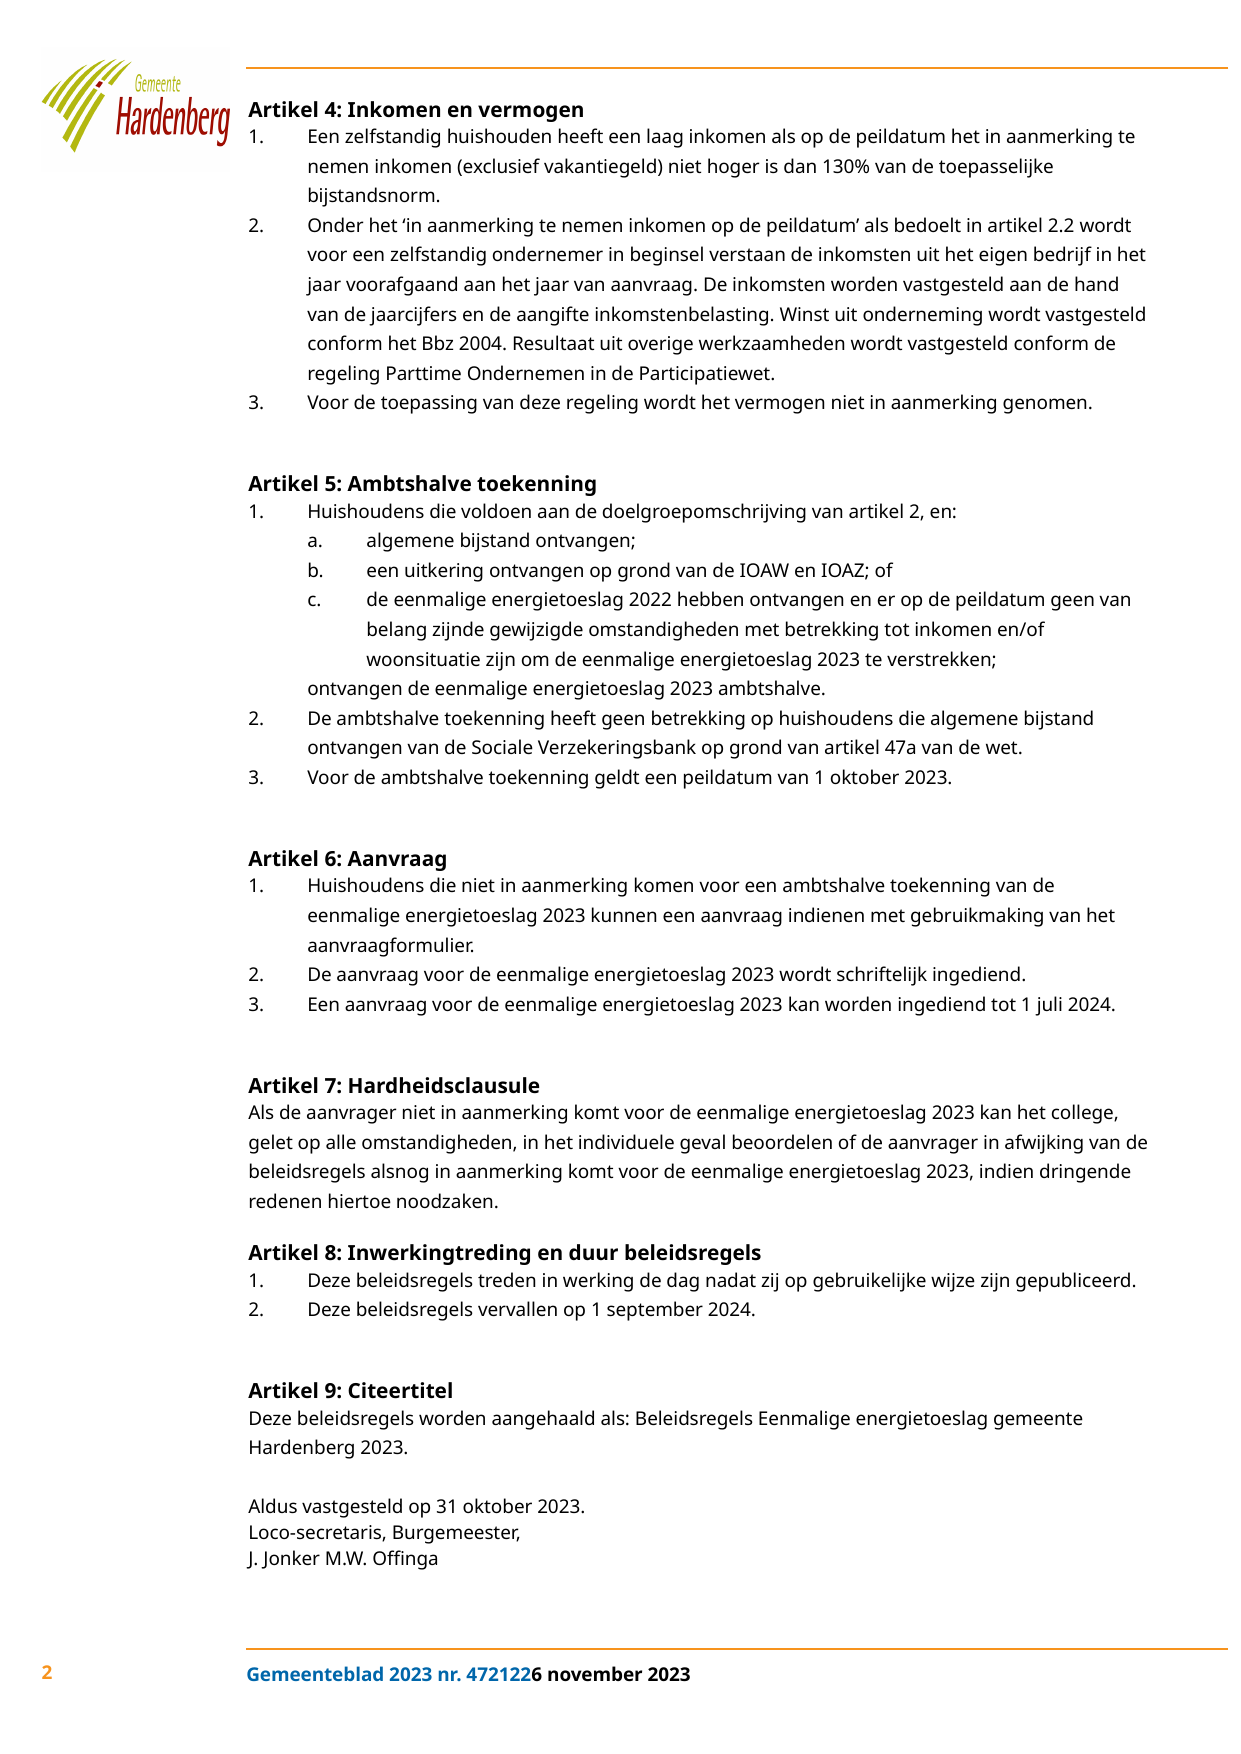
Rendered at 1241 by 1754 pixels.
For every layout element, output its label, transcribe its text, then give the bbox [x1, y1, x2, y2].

list Huishoudens die niet in aanmerking komen voor een ambtshalve toekenning van de eenmalige energietoeslag 2023 kunnen een aanvraag indienen met gebruikmaking van het aanvraagformulier. [248, 873, 1152, 957]
text Artikel 5: Ambtshalve toekenning [248, 469, 1152, 498]
list Huishoudens die voldoen aan de doelgroepomschrijving van artikel 2, en: [248, 498, 1152, 524]
text Deze beleidsregels worden aangehaald als: Beleidsregels Eenmalige energietoeslag gemeente Hardenberg 2023. [248, 1405, 1152, 1460]
text Artikel 8: Inwerkingtreding en duur beleidsregels [248, 1238, 1152, 1267]
list Voor de ambtshalve toekenning geldt een peildatum van 1 oktober 2023. [248, 764, 1152, 790]
text Als de aanvrager niet in aanmerking komt voor de eenmalige energietoeslag 2023 kan het college, gelet op alle omstandigheden, in het individuele geval beoordelen of de aanvrager in afwijking van de beleidsregels alsnog in aanmerking komt voor de eenmalige energietoeslag 2023, indien dringende redenen hiertoe noodzaken. [248, 1099, 1152, 1214]
list een uitkering ontvangen op grond van de IOAW en IOAZ; of [307, 557, 1152, 583]
list de eenmalige energietoeslag 2022 hebben ontvangen en er op de peildatum geen van belang zijnde gewijzigde omstandigheden met betrekking tot inkomen en/of woonsituatie zijn om de eenmalige energietoeslag 2023 te verstrekken; [307, 587, 1152, 672]
list ontvangen de eenmalige energietoeslag 2023 ambtshalve. [248, 675, 1152, 701]
text Artikel 6: Aanvraag [248, 844, 1152, 873]
list Onder het ‘in aanmerking te nemen inkomen op de peildatum’ als bedoelt in artikel 2.2 wordt voor een zelfstandig ondernemer in beginsel verstaan de inkomsten uit het eigen bedrijf in het jaar voorafgaand aan het jaar van aanvraag. De inkomsten worden vastgesteld aan de hand van de jaarcijfers en de aangifte inkomstenbelasting. Winst uit onderneming wordt vastgesteld conform het Bbz 2004. Resultaat uit overige werkzaamheden wordt vastgesteld conform de regeling Parttime Ondernemen in de Participatiewet. [248, 212, 1152, 386]
list Deze beleidsregels vervallen op 1 september 2024. [248, 1297, 1152, 1322]
text Loco-secretaris, Burgemeester, [248, 1519, 1152, 1545]
list algemene bijstand ontvangen; [307, 527, 1152, 553]
picture [41, 47, 231, 172]
text Artikel 4: Inkomen en vermogen [248, 95, 1152, 123]
text Artikel 7: Hardheidsclausule [248, 1071, 1152, 1099]
list Deze beleidsregels treden in werking de dag nadat zij op gebruikelijke wijze zijn gepubliceerd. [248, 1267, 1152, 1293]
text Aldus vastgesteld op 31 oktober 2023. [248, 1494, 1152, 1519]
list Een aanvraag voor de eenmalige energietoeslag 2023 kan worden ingediend tot 1 juli 2024. [248, 991, 1152, 1017]
text J. Jonker M.W. Offinga [248, 1545, 1152, 1571]
text Artikel 9: Citeertitel [248, 1377, 1152, 1405]
list De aanvraag voor de eenmalige energietoeslag 2023 wordt schriftelijk ingediend. [248, 961, 1152, 987]
list De ambtshalve toekenning heeft geen betrekking op huishoudens die algemene bijstand ontvangen van de Sociale Verzekeringsbank op grond van artikel 47a van de wet. [248, 705, 1152, 760]
list Een zelfstandig huishouden heeft een laag inkomen als op de peildatum het in aanmerking te nemen inkomen (exclusief vakantiegeld) niet hoger is dan 130% van de toepasselijke bijstandsnorm. [248, 123, 1152, 208]
list Voor de toepassing van deze regeling wordt het vermogen niet in aanmerking genomen. [248, 389, 1152, 415]
